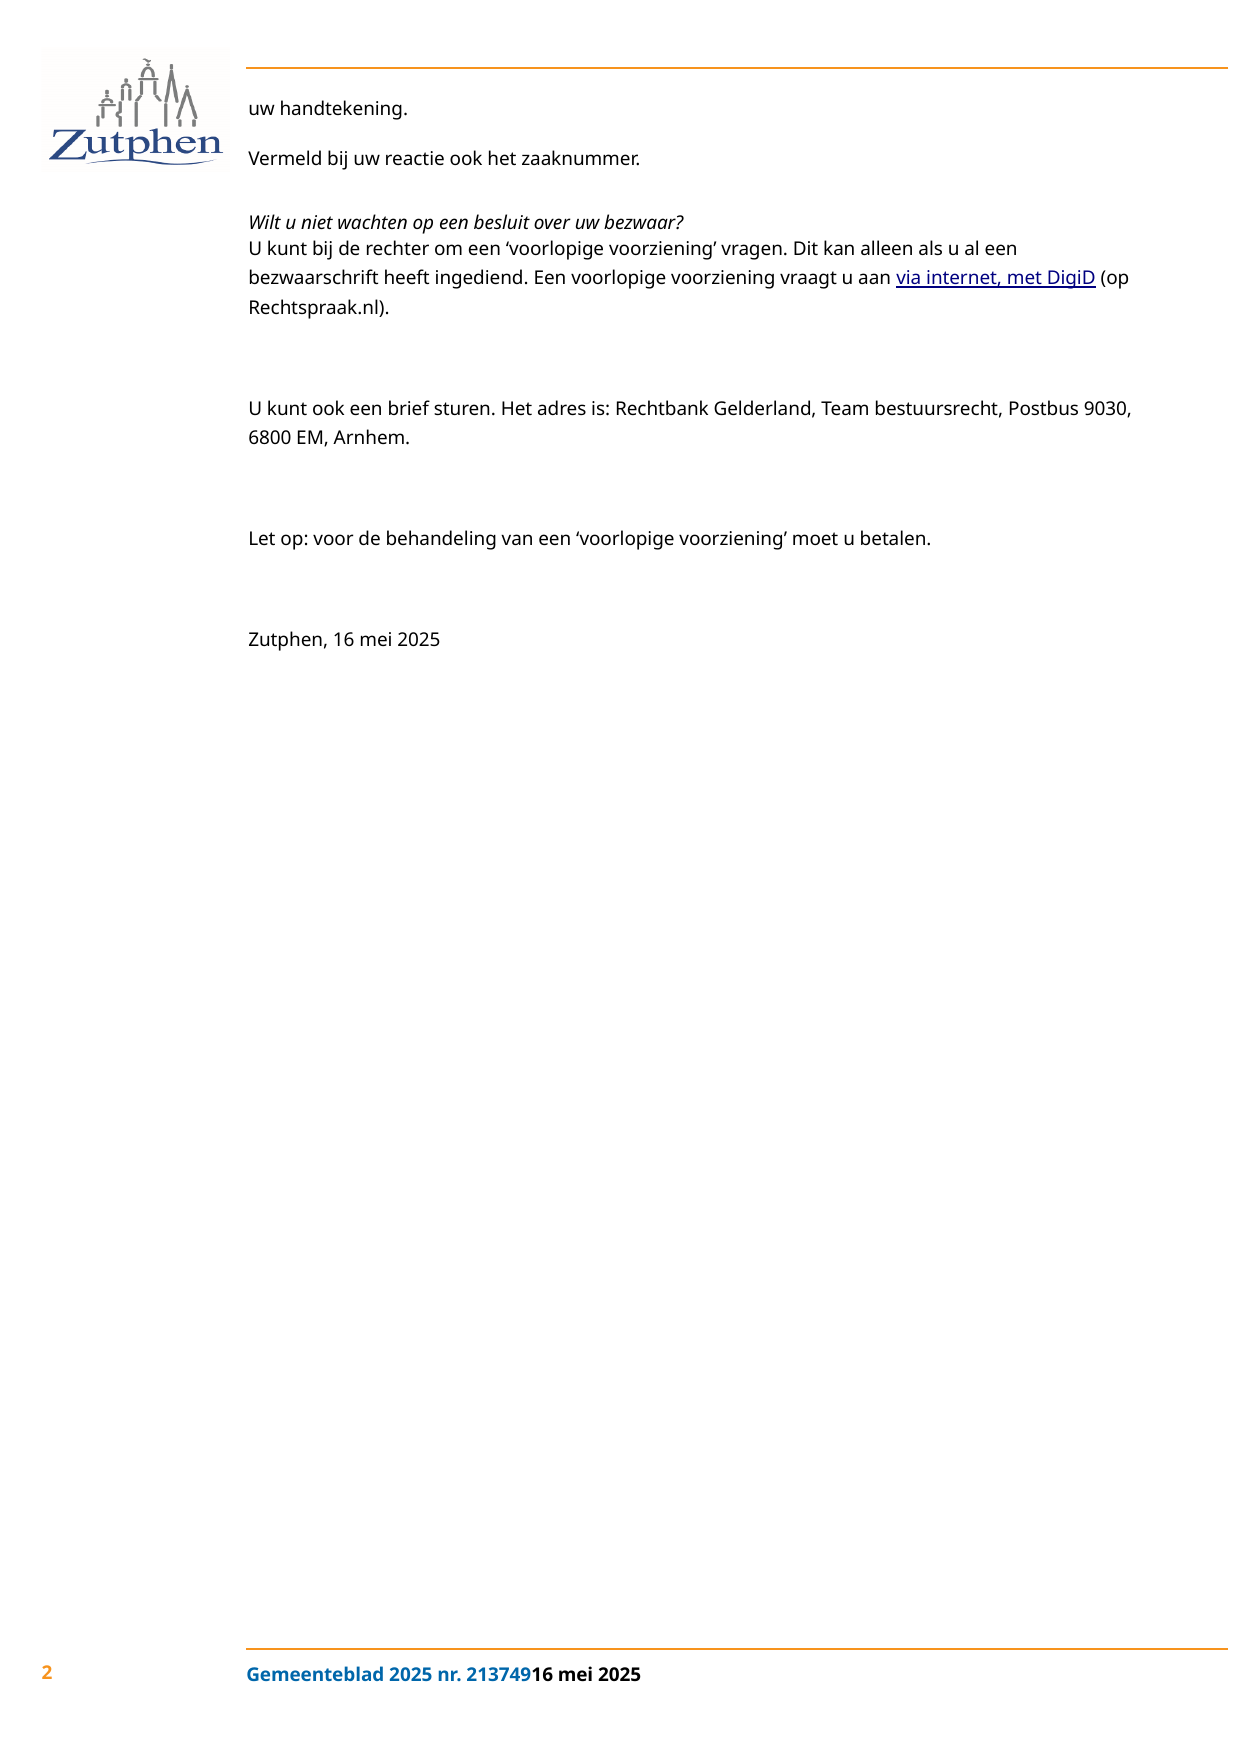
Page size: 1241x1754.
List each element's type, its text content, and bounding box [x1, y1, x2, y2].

picture [41, 47, 231, 172]
text Let op: voor de behandeling van een ‘voorlopige voorziening’ moet u betalen. [248, 525, 1152, 551]
text U kunt bij de rechter om een ‘voorlopige voorziening’ vragen. Dit kan alleen als u al een bezwaarschrift heeft ingediend. Een voorlopige voorziening vraagt u aan via internet, met DigiD (op Rechtspraak.nl). [248, 235, 1152, 320]
text Zutphen, 16 mei 2025 [248, 626, 1152, 652]
text U kunt ook een brief sturen. Het adres is: Rechtbank Gelderland, Team bestuursrecht, Postbus 9030, 6800 EM, Arnhem. [248, 395, 1152, 450]
text Vermeld bij uw reactie ook het zaaknummer. [248, 145, 1152, 171]
text uw handtekening. [248, 95, 1152, 121]
text Wilt u niet wachten op een besluit over uw bezwaar? [248, 209, 1152, 235]
